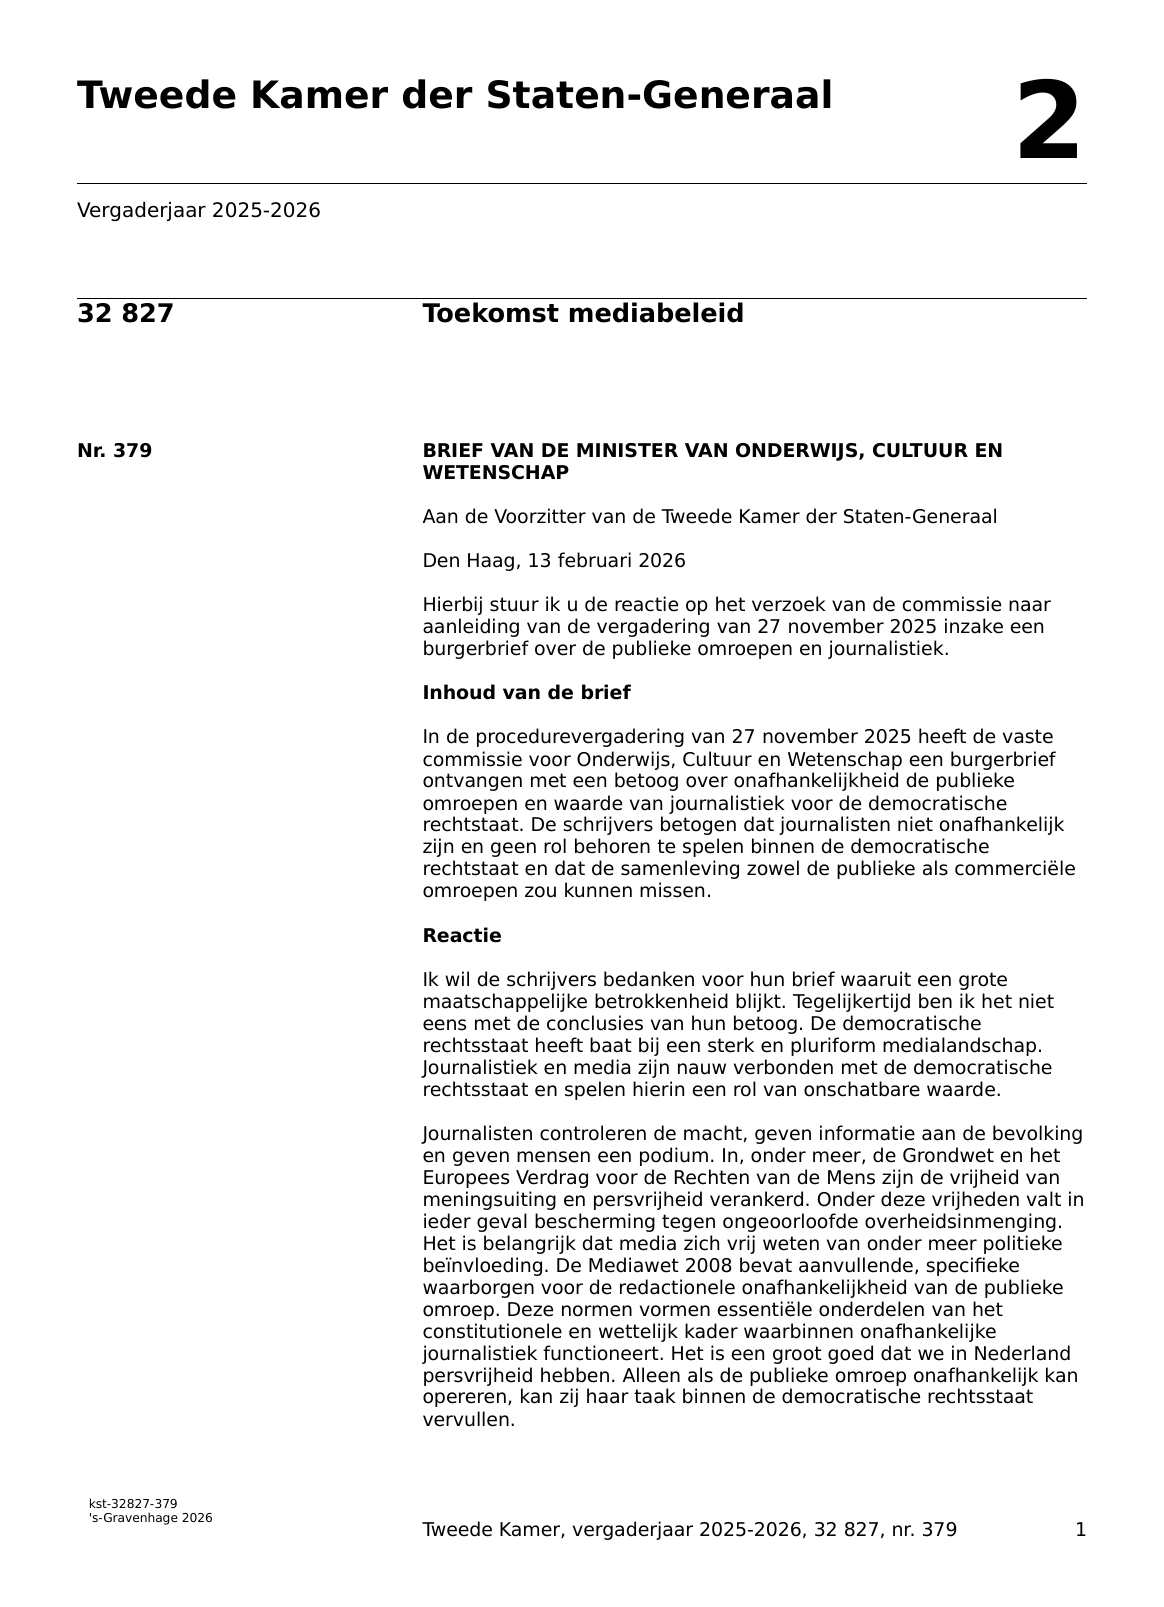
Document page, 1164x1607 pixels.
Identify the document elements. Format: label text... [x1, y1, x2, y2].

text kst-32827-379 [88, 1497, 323, 1511]
subtitle Inhoud van de brief [422, 682, 1087, 704]
subtitle 32 827 Toekomst mediabeleid [77, 299, 1087, 329]
text Den Haag, 13 februari 2026 [422, 550, 1087, 572]
text Ik wil de schrijvers bedanken voor hun brief waaruit een grote maatschappelijke betrokkenheid blijkt. Tegelijkertijd ben ik het niet eens met de conclusies van hun betoog. De democratische rechtsstaat heeft baat bij een sterk en pluriform medialandschap. Journalistiek en media zijn nauw verbonden met de democratische rechtsstaat en spelen hierin een rol van onschatbare waarde. [422, 969, 1087, 1101]
text Aan de Voorzitter van de Tweede Kamer der Staten-Generaal [422, 506, 1087, 528]
text Journalisten controleren de macht, geven informatie aan de bevolking en geven mensen een podium. In, onder meer, de Grondwet en het Europees Verdrag voor de Rechten van de Mens zijn de vrijheid van meningsuiting en persvrijheid verankerd. Onder deze vrijheden valt in ieder geval bescherming tegen ongeoorloofde overheidsinmenging. Het is belangrijk dat media zich vrij weten van onder meer politieke beïnvloeding. De Mediawet 2008 bevat aanvullende, specifieke waarborgen voor de redactionele onafhankelijkheid van de publieke omroep. Deze normen vormen essentiële onderdelen van het constitutionele en wettelijk kader waarbinnen onafhankelijke journalistiek functioneert. Het is een groot goed dat we in Nederland persvrijheid hebben. Alleen als de publieke omroep onafhankelijk kan opereren, kan zij haar taak binnen de democratische rechtsstaat vervullen. [422, 1123, 1087, 1430]
table_header Tweede Kamer der Staten-Generaal [77, 59, 886, 183]
subtitle Nr. 379 BRIEF VAN DE MINISTER VAN ONDERWIJS, CULTUUR EN WETENSCHAP [77, 440, 1087, 484]
text Hierbij stuur ik u de reactie op het verzoek van de commissie naar aanleiding van de vergadering van 27 november 2025 inzake een burgerbrief over de publieke omroepen en journalistiek. [422, 594, 1087, 660]
text 's-Gravenhage 2026 [88, 1511, 323, 1525]
table_header 2 [886, 59, 1087, 183]
text In de procedurevergadering van 27 november 2025 heeft de vaste commissie voor Onderwijs, Cultuur en Wetenschap een burgerbrief ontvangen met een betoog over onafhankelijkheid de publieke omroepen en waarde van journalistiek voor de democratische rechtstaat. De schrijvers betogen dat journalisten niet onafhankelijk zijn en geen rol behoren te spelen binnen de democratische rechtstaat en dat de samenleving zowel de publieke als commerciële omroepen zou kunnen missen. [422, 726, 1087, 902]
subtitle Reactie [422, 924, 1087, 946]
table_cell Vergaderjaar 2025-2026 [77, 184, 1087, 298]
